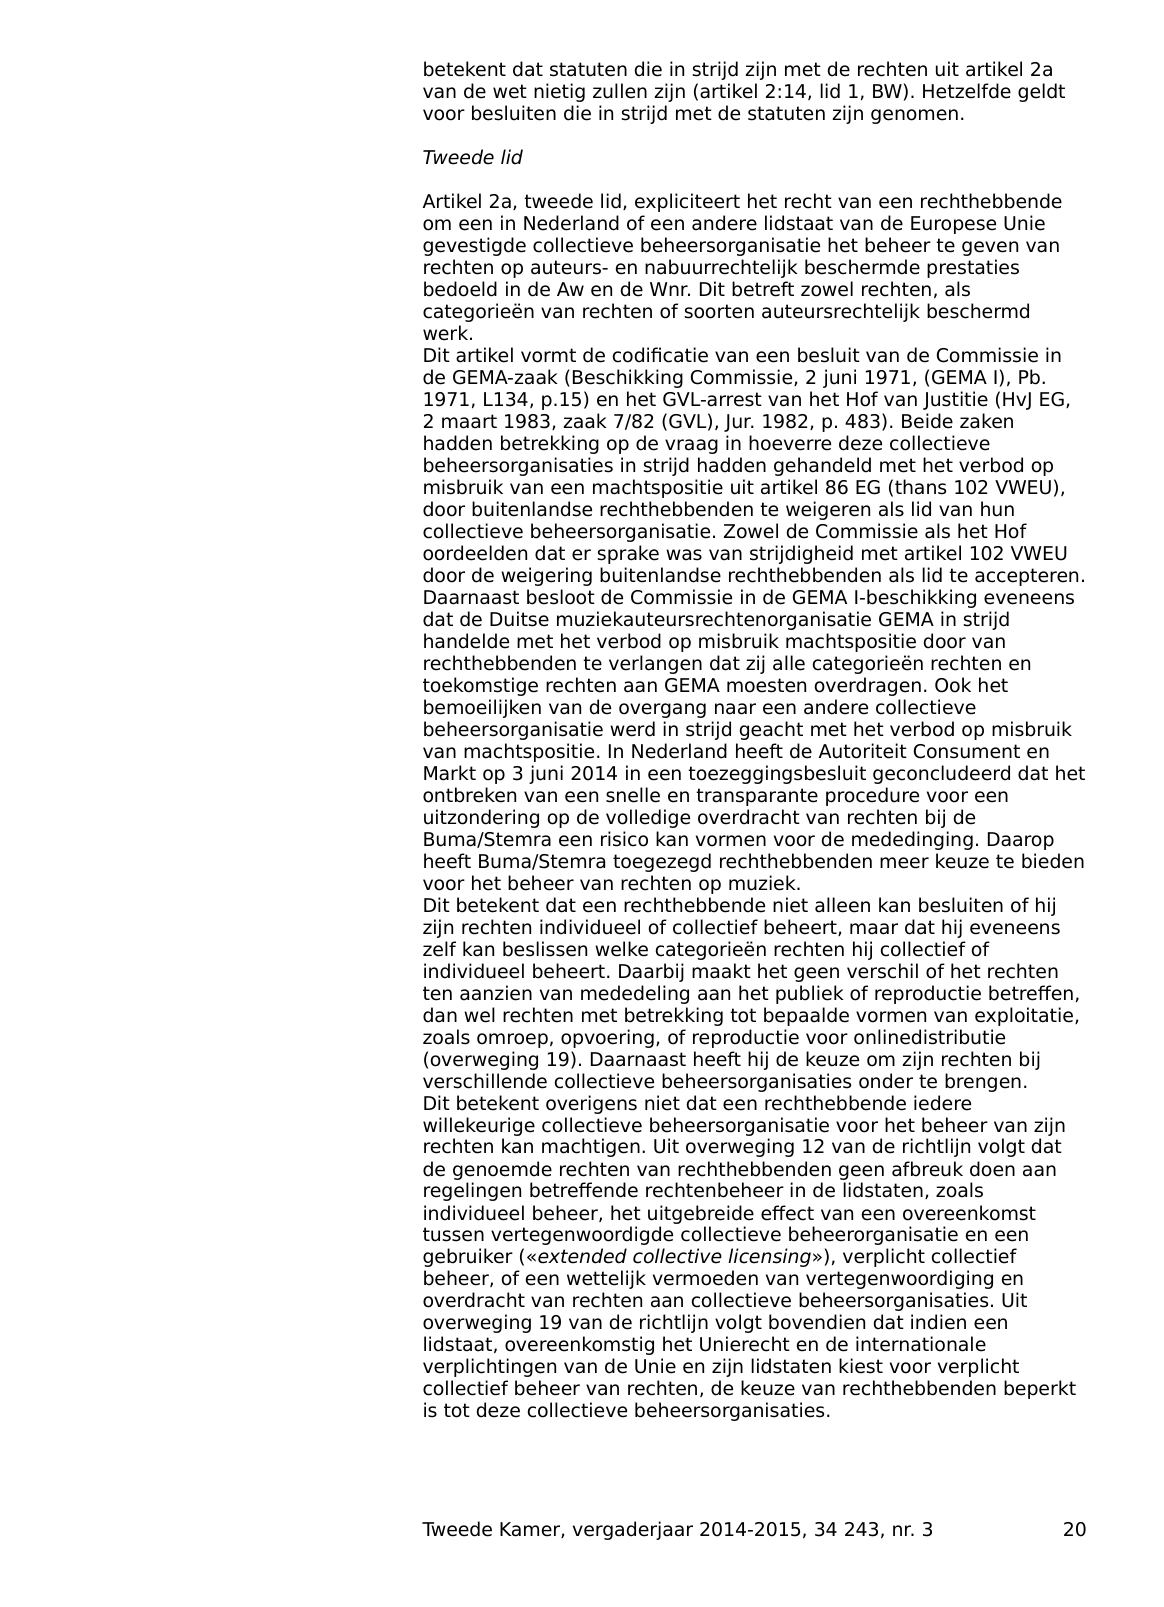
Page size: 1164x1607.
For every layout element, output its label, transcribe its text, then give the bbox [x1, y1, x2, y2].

text Artikel 2a, tweede lid, expliciteert het recht van een rechthebbende om een in Nederland of een andere lidstaat van de Europese Unie gevestigde collectieve beheersorganisatie het beheer te geven van rechten op auteurs- en nabuurrechtelijk beschermde prestaties bedoeld in de Aw en de Wnr. Dit betreft zowel rechten, als categorieën van rechten of soorten auteursrechtelijk beschermd werk. [422, 191, 1087, 345]
text Dit artikel vormt de codificatie van een besluit van de Commissie in de GEMA-zaak (Beschikking Commissie, 2 juni 1971, (GEMA I), Pb. 1971, L134, p.15) en het GVL-arrest van het Hof van Justitie (HvJ EG, 2 maart 1983, zaak 7/82 (GVL), Jur. 1982, p. 483). Beide zaken hadden betrekking op de vraag in hoeverre deze collectieve beheersorganisaties in strijd hadden gehandeld met het verbod op misbruik van een machtspositie uit artikel 86 EG (thans 102 VWEU), door buitenlandse rechthebbenden te weigeren als lid van hun collectieve beheersorganisatie. Zowel de Commissie als het Hof oordeelden dat er sprake was van strijdigheid met artikel 102 VWEU door de weigering buitenlandse rechthebbenden als lid te accepteren. Daarnaast besloot de Commissie in de GEMA I-beschikking eveneens dat de Duitse muziekauteursrechtenorganisatie GEMA in strijd handelde met het verbod op misbruik machtspositie door van rechthebbenden te verlangen dat zij alle categorieën rechten en toekomstige rechten aan GEMA moesten overdragen. Ook het bemoeilijken van de overgang naar een andere collectieve beheersorganisatie werd in strijd geacht met het verbod op misbruik van machtspositie. In Nederland heeft de Autoriteit Consument en Markt op 3 juni 2014 in een toezeggingsbesluit geconcludeerd dat het ontbreken van een snelle en transparante procedure voor een uitzondering op de volledige overdracht van rechten bij de Buma/Stemra een risico kan vormen voor de mededinging. Daarop heeft Buma/Stemra toegezegd rechthebbenden meer keuze te bieden voor het beheer van rechten op muziek. [422, 345, 1087, 895]
subtitle Tweede lid [422, 147, 1087, 169]
text Dit betekent dat een rechthebbende niet alleen kan besluiten of hij zijn rechten individueel of collectief beheert, maar dat hij eveneens zelf kan beslissen welke categorieën rechten hij collectief of individueel beheert. Daarbij maakt het geen verschil of het rechten ten aanzien van mededeling aan het publiek of reproductie betreffen, dan wel rechten met betrekking tot bepaalde vormen van exploitatie, zoals omroep, opvoering, of reproductie voor onlinedistributie (overweging 19). Daarnaast heeft hij de keuze om zijn rechten bij verschillende collectieve beheersorganisaties onder te brengen. [422, 895, 1087, 1092]
text betekent dat statuten die in strijd zijn met de rechten uit artikel 2a van de wet nietig zullen zijn (artikel 2:14, lid 1, BW). Hetzelfde geldt voor besluiten die in strijd met de statuten zijn genomen. [422, 59, 1087, 125]
text Dit betekent overigens niet dat een rechthebbende iedere willekeurige collectieve beheersorganisatie voor het beheer van zijn rechten kan machtigen. Uit overweging 12 van de richtlijn volgt dat de genoemde rechten van rechthebbenden geen afbreuk doen aan regelingen betreffende rechtenbeheer in de lidstaten, zoals individueel beheer, het uitgebreide effect van een overeenkomst tussen vertegenwoordigde collectieve beheerorganisatie en een gebruiker («extended collective licensing»), verplicht collectief beheer, of een wettelijk vermoeden van vertegenwoordiging en overdracht van rechten aan collectieve beheersorganisaties. Uit overweging 19 van de richtlijn volgt bovendien dat indien een lidstaat, overeenkomstig het Unierecht en de internationale verplichtingen van de Unie en zijn lidstaten kiest voor verplicht collectief beheer van rechten, de keuze van rechthebbenden beperkt is tot deze collectieve beheersorganisaties. [422, 1092, 1087, 1422]
